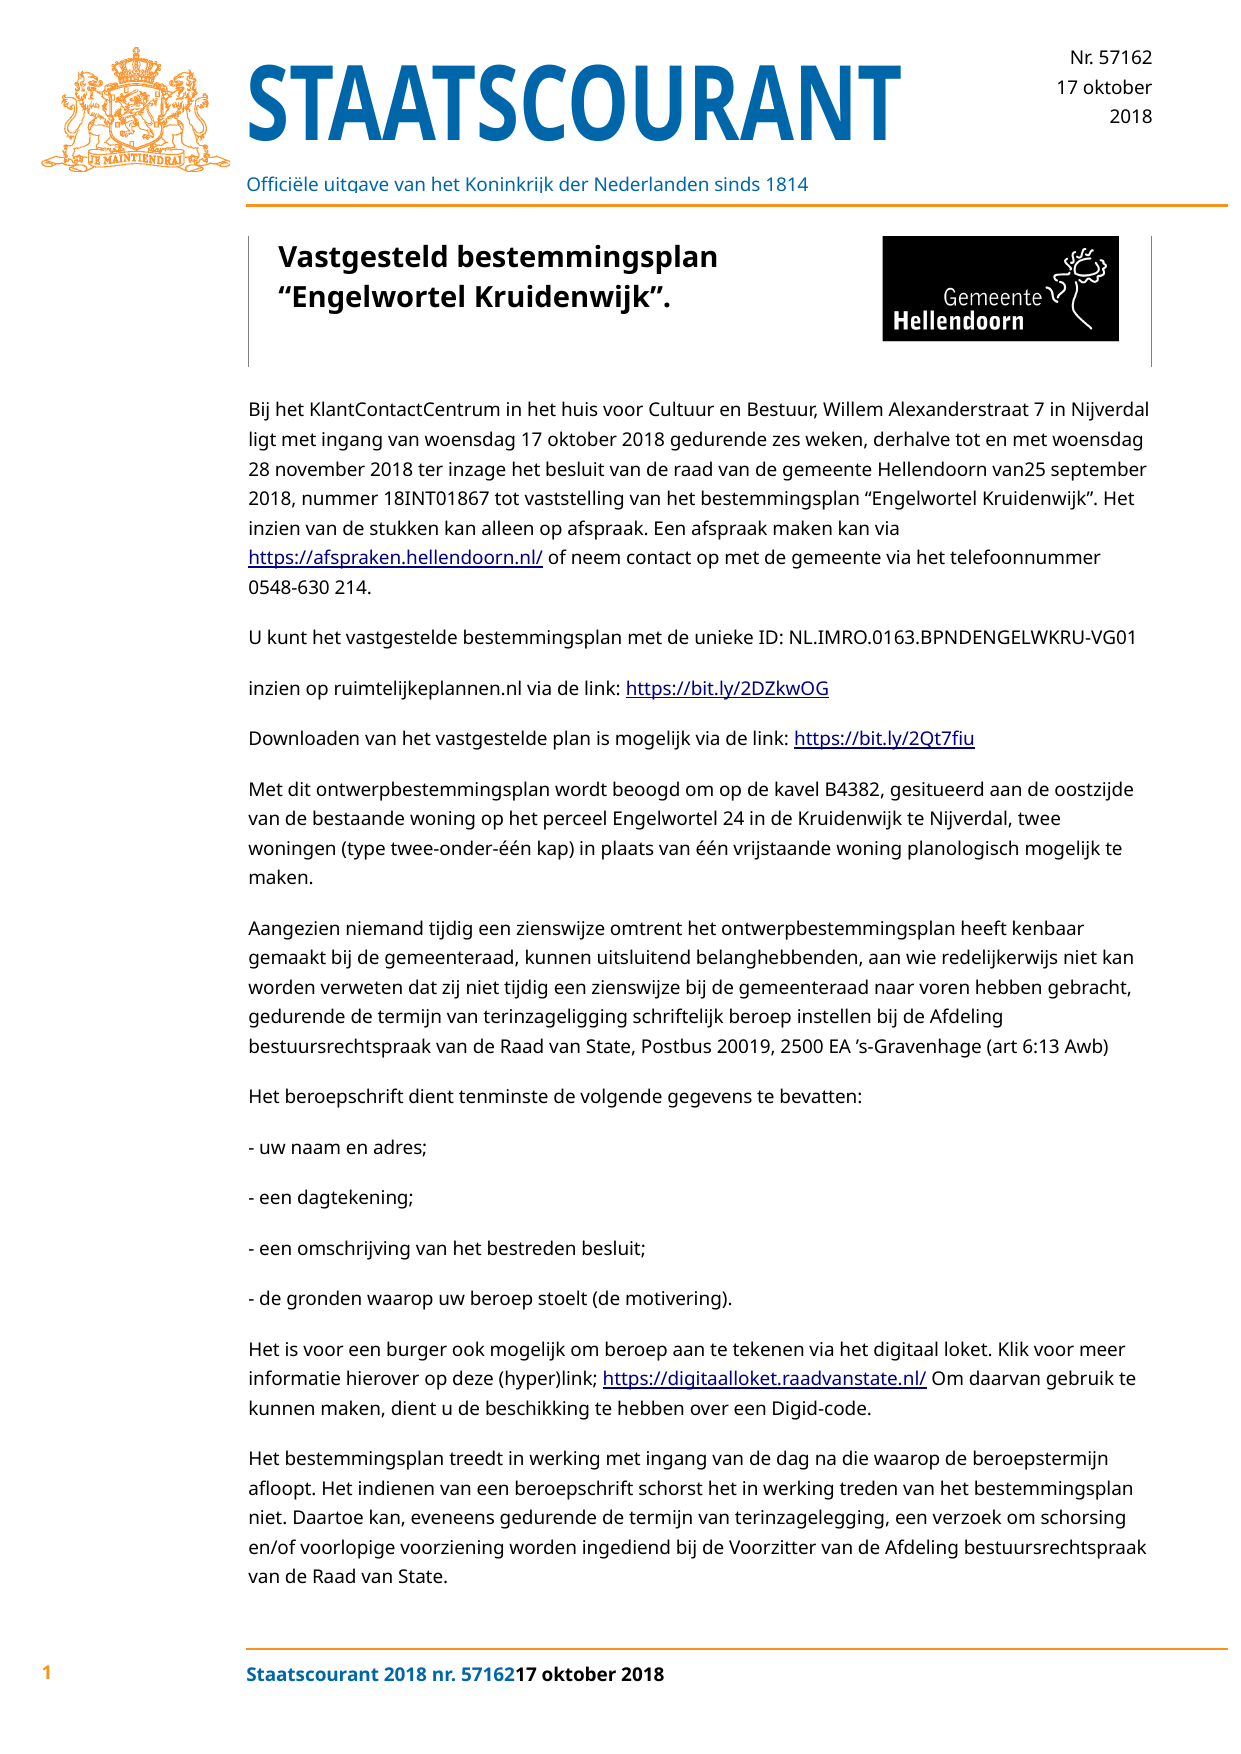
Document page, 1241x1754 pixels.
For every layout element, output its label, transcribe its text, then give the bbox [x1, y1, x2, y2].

text Aangezien niemand tijdig een zienswijze omtrent het ontwerpbestemmingsplan heeft kenbaar gemaakt bij de gemeenteraad, kunnen uitsluitend belanghebbenden, aan wie redelijkerwijs niet kan worden verweten dat zij niet tijdig een zienswijze bij de gemeenteraad naar voren hebben gebracht, gedurende de termijn van terinzageligging schriftelijk beroep instellen bij de Afdeling bestuursrechtspraak van de Raad van State, Postbus 20019, 2500 EA ’s-Gravenhage (art 6:13 Awb) [248, 915, 1152, 1059]
text Het beroepschrift dient tenminste de volgende gegevens te bevatten: [248, 1084, 1152, 1109]
text Het is voor een burger ook mogelijk om beroep aan te tekenen via het digitaal loket. Klik voor meer informatie hierover op deze (hyper)link; https://digitaalloket.raadvanstate.nl/ Om daarvan gebruik te kunnen maken, dient u de beschikking te hebben over een Digid-code. [248, 1336, 1152, 1421]
text inzien op ruimtelijkeplannen.nl via de link: https://bit.ly/2DZkwOG [248, 675, 1152, 701]
text - de gronden waarop uw beroep stoelt (de motivering). [248, 1285, 1152, 1311]
picture [41, 47, 231, 172]
text Bij het KlantContactCentrum in het huis voor Cultuur en Bestuur, Willem Alexanderstraat 7 in Nijverdal ligt met ingang van woensdag 17 oktober 2018 gedurende zes weken, derhalve tot en met woensdag 28 november 2018 ter inzage het besluit van de raad van de gemeente Hellendoorn van25 september 2018, nummer 18INT01867 tot vaststelling van het bestemmingsplan “Engelwortel Kruidenwijk”. Het inzien van de stukken kan alleen op afspraak. Een afspraak maken kan via https://afspraken.hellendoorn.nl/ of neem contact op met de gemeente via het telefoonnummer 0548-630 214. [248, 397, 1152, 600]
text - een dagtekening; [248, 1184, 1152, 1210]
text Downloaden van het vastgestelde plan is mogelijk via de link: https://bit.ly/2Qt7fiu [248, 725, 1152, 751]
text U kunt het vastgestelde bestemmingsplan met de unieke ID: NL.IMRO.0163.BPNDENGELWKRU-VG01 [248, 624, 1152, 650]
picture [882, 236, 1119, 342]
table_header [850, 236, 1151, 367]
text Het bestemmingsplan treedt in werking met ingang van de dag na die waarop de beroepstermijn afloopt. Het indienen van een beroepschrift schorst het in werking treden van het bestemmingsplan niet. Daartoe kan, eveneens gedurende de termijn van terinzagelegging, een verzoek om schorsing en/of voorlopige voorziening worden ingediend bij de Voorzitter van de Afdeling bestuursrechtspraak van de Raad van State. [248, 1445, 1152, 1589]
table_header Vastgesteld bestemmingsplan “Engelwortel Kruidenwijk”. [249, 236, 850, 367]
text Met dit ontwerpbestemmingsplan wordt beoogd om op de kavel B4382, gesitueerd aan de oostzijde van de bestaande woning op het perceel Engelwortel 24 in de Kruidenwijk te Nijverdal, twee woningen (type twee-onder-één kap) in plaats van één vrijstaande woning planologisch mogelijk te maken. [248, 776, 1152, 890]
text - uw naam en adres; [248, 1134, 1152, 1160]
text - een omschrijving van het bestreden besluit; [248, 1235, 1152, 1261]
